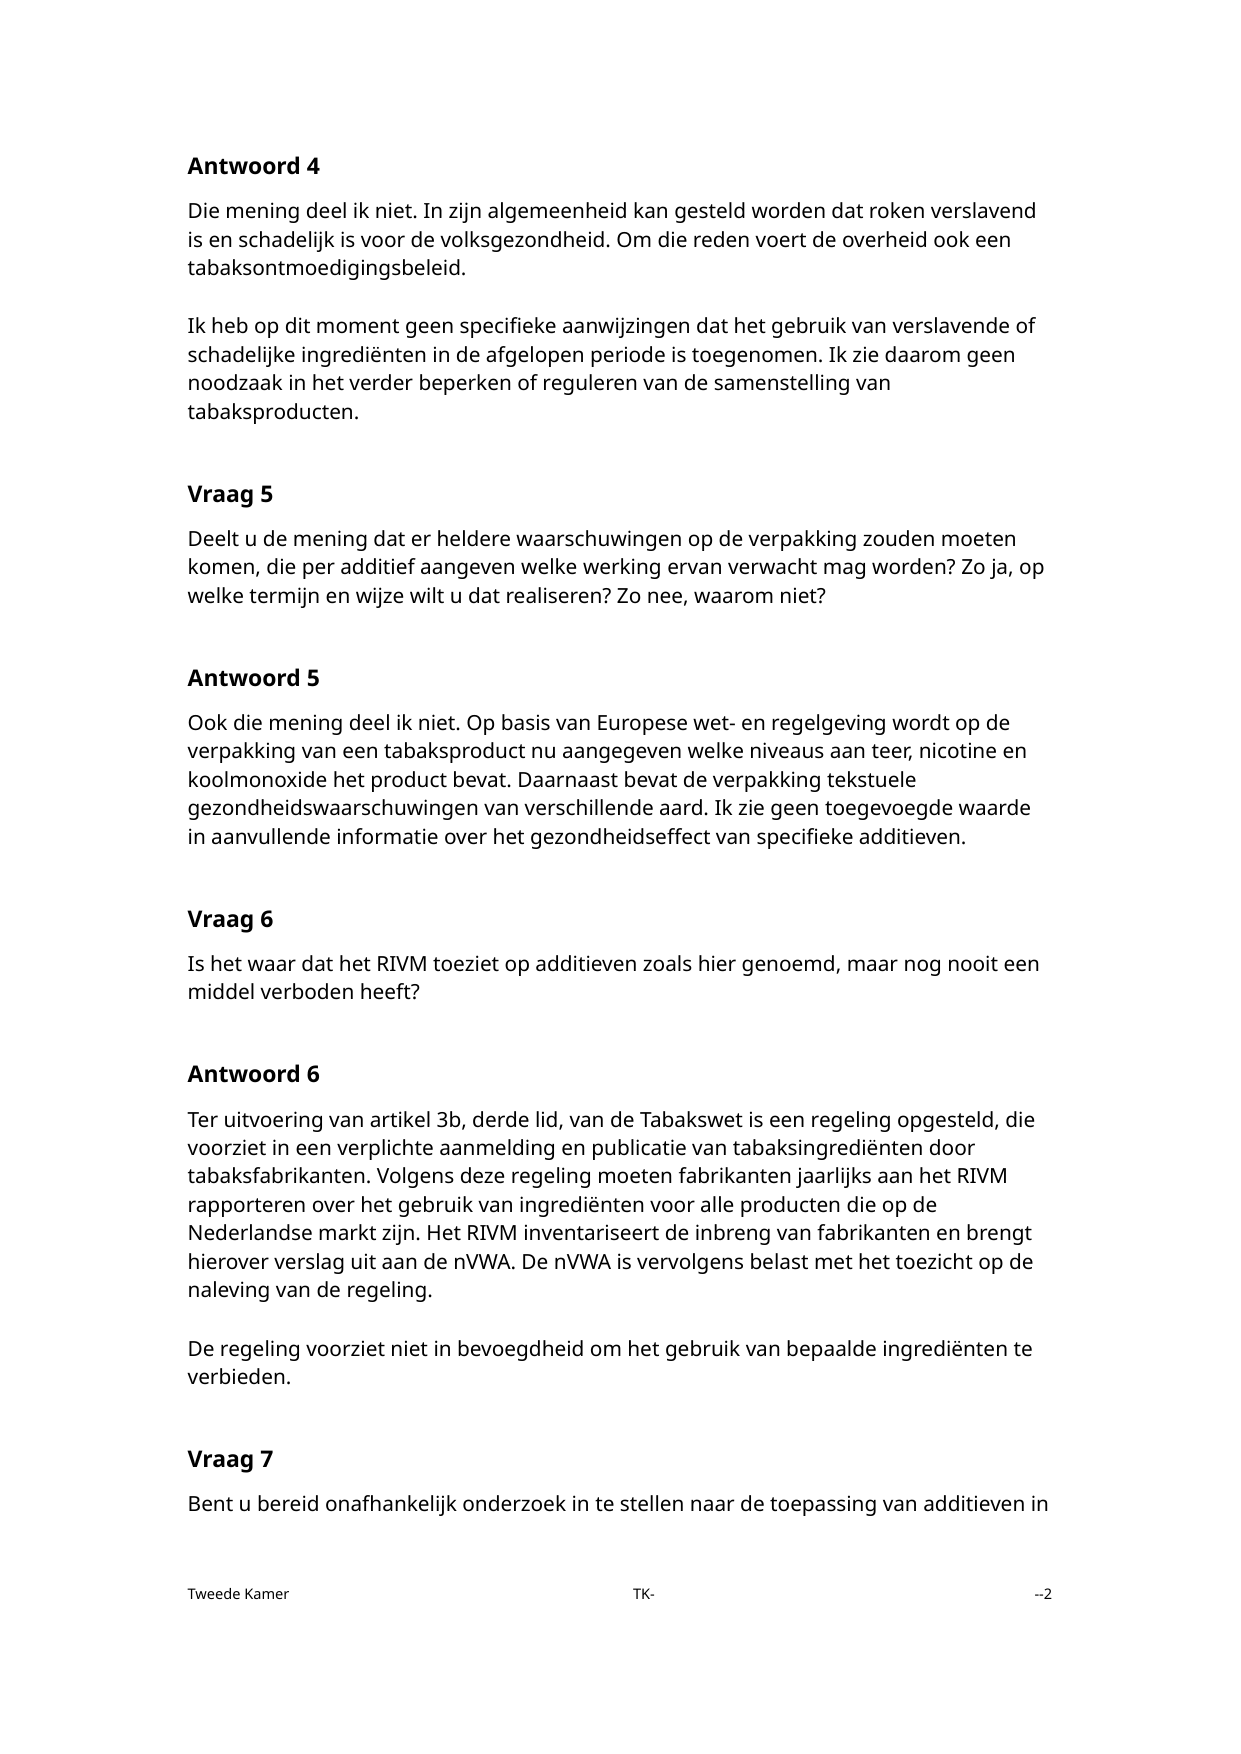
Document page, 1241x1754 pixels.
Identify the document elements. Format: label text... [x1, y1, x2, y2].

subtitle Antwoord 6 [187, 1058, 1053, 1090]
subtitle Antwoord 4 [187, 150, 1053, 181]
text De regeling voorziet niet in bevoegdheid om het gebruik van bepaalde ingrediënten te verbieden. [187, 1334, 1053, 1391]
subtitle Vraag 6 [187, 903, 1053, 934]
subtitle Vraag 7 [187, 1443, 1053, 1474]
text Deelt u de mening dat er heldere waarschuwingen op de verpakking zouden moeten komen, die per additief aangeven welke werking ervan verwacht mag worden? Zo ja, op welke termijn en wijze wilt u dat realiseren? Zo nee, waarom niet? [187, 524, 1053, 609]
text Ter uitvoering van artikel 3b, derde lid, van de Tabakswet is een regeling opgesteld, die voorziet in een verplichte aanmelding en publicatie van tabaksingrediënten door tabaksfabrikanten. Volgens deze regeling moeten fabrikanten jaarlijks aan het RIVM rapporteren over het gebruik van ingrediënten voor alle producten die op de Nederlandse markt zijn. Het RIVM inventariseert de inbreng van fabrikanten en brengt hierover verslag uit aan de nVWA. De nVWA is vervolgens belast met het toezicht op de naleving van de regeling. [187, 1105, 1053, 1304]
text Die mening deel ik niet. In zijn algemeenheid kan gesteld worden dat roken verslavend is en schadelijk is voor de volksgezondheid. Om die reden voert de overheid ook een tabaksontmoedigingsbeleid. [187, 196, 1053, 282]
text Bent u bereid onafhankelijk onderzoek in te stellen naar de toepassing van additieven in [187, 1489, 1053, 1518]
subtitle Antwoord 5 [187, 662, 1053, 693]
text Ook die mening deel ik niet. Op basis van Europese wet- en regelgeving wordt op de verpakking van een tabaksproduct nu aangegeven welke niveaus aan teer, nicotine en koolmonoxide het product bevat. Daarnaast bevat de verpakking tekstuele gezondheidswaarschuwingen van verschillende aard. Ik zie geen toegevoegde waarde in aanvullende informatie over het gezondheidseffect van specifieke additieven. [187, 708, 1053, 850]
text Ik heb op dit moment geen specifieke aanwijzingen dat het gebruik van verslavende of schadelijke ingrediënten in de afgelopen periode is toegenomen. Ik zie daarom geen noodzaak in het verder beperken of reguleren van de samenstelling van tabaksproducten. [187, 312, 1053, 425]
subtitle Vraag 5 [187, 478, 1053, 509]
text Is het waar dat het RIVM toeziet op additieven zoals hier genoemd, maar nog nooit een middel verboden heeft? [187, 949, 1053, 1006]
